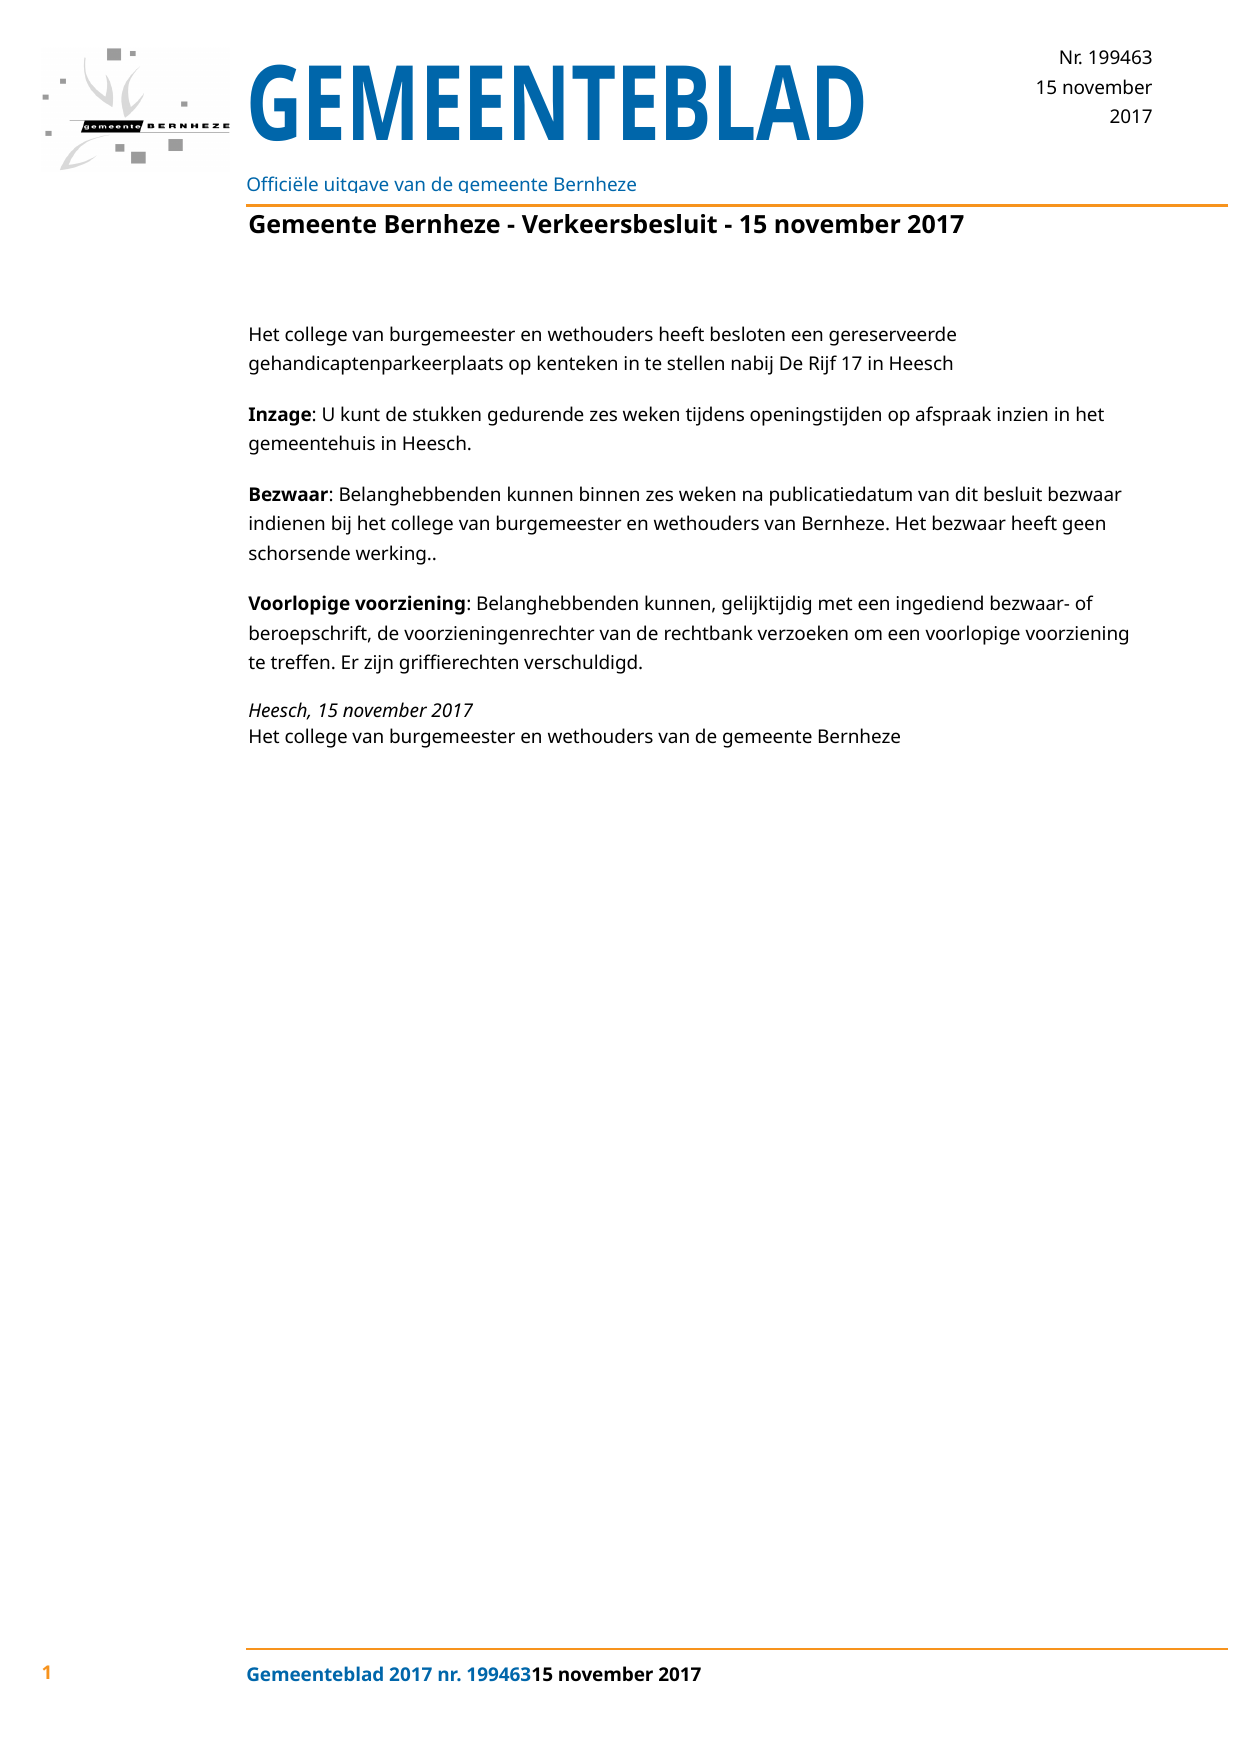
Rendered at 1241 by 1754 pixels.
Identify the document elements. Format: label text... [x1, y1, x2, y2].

text Gemeente Bernheze - Verkeersbesluit - 15 november 2017 [248, 207, 1152, 241]
text Het college van burgemeester en wethouders van de gemeente Bernheze [248, 723, 1152, 749]
text Voorlopige voorziening: Belanghebbenden kunnen, gelijktijdig met een ingediend bezwaar- of beroepschrift, de voorzieningenrechter van de rechtbank verzoeken om een voorlopige voorziening te treffen. Er zijn griffierechten verschuldigd. [248, 590, 1152, 675]
text Bezwaar: Belanghebbenden kunnen binnen zes weken na publicatiedatum van dit besluit bezwaar indienen bij het college van burgemeester en wethouders van Bernheze. Het bezwaar heeft geen schorsende werking.. [248, 481, 1152, 566]
text Inzage: U kunt de stukken gedurende zes weken tijdens openingstijden op afspraak inzien in het gemeentehuis in Heesch. [248, 401, 1152, 456]
text Het college van burgemeester en wethouders heeft besloten een gereserveerde gehandicaptenparkeerplaats op kenteken in te stellen nabij De Rijf 17 in Heesch [248, 321, 1152, 376]
picture [41, 47, 231, 172]
text Heesch, 15 november 2017 [248, 697, 1152, 723]
